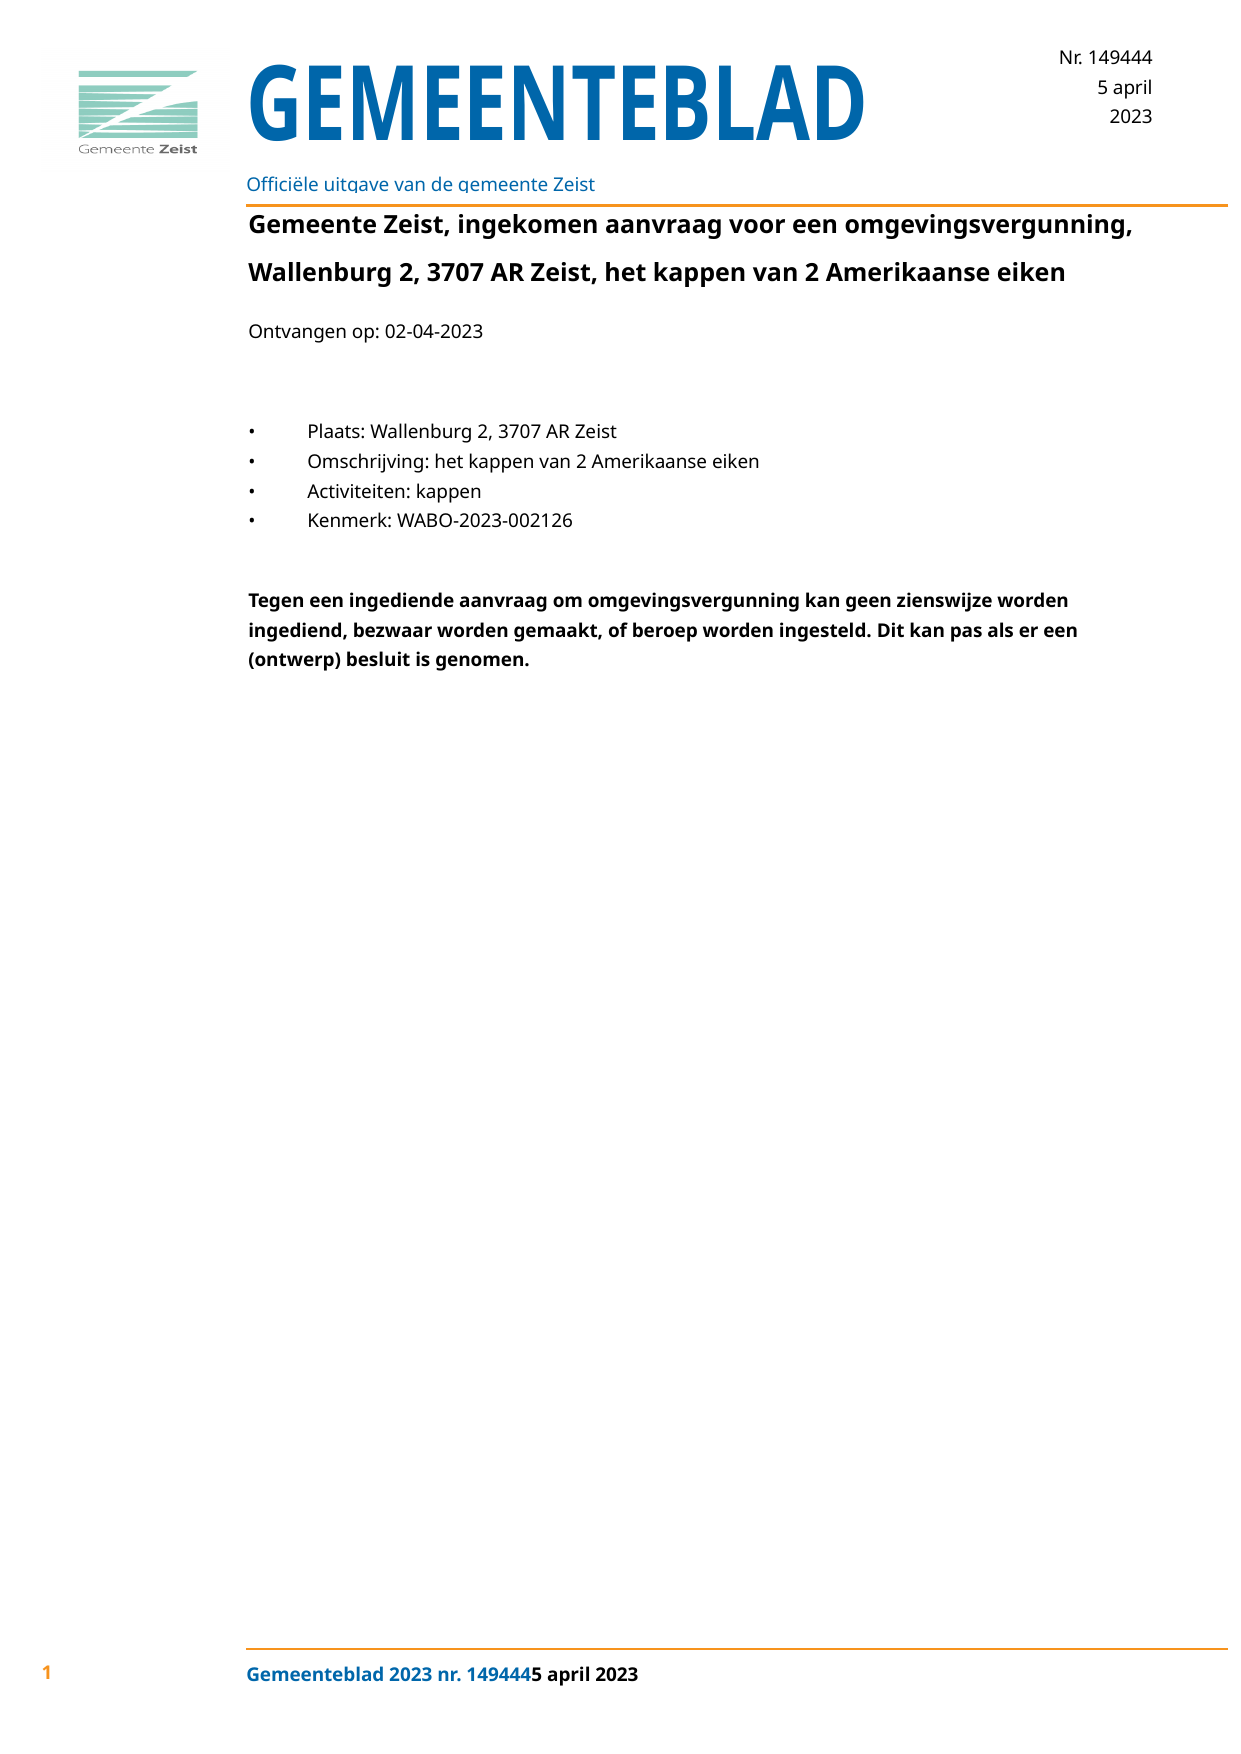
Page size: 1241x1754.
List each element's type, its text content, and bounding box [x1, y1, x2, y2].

text Tegen een ingediende aanvraag om omgevingsvergunning kan geen zienswijze worden ingediend, bezwaar worden gemaakt, of beroep worden ingesteld. Dit kan pas als er een (ontwerp) besluit is genomen. [248, 587, 1152, 672]
list Plaats: Wallenburg 2, 3707 AR Zeist [248, 419, 1152, 444]
list Activiteiten: kappen [248, 478, 1152, 504]
text Ontvangen op: 02-04-2023 [248, 318, 1152, 344]
list Kenmerk: WABO-2023-002126 [248, 507, 1152, 533]
list Omschrijving: het kappen van 2 Amerikaanse eiken [248, 448, 1152, 474]
picture [41, 47, 231, 172]
text Gemeente Zeist, ingekomen aanvraag voor een omgevingsvergunning, Wallenburg 2, 3707 AR Zeist, het kappen van 2 Amerikaanse eiken [248, 207, 1152, 288]
